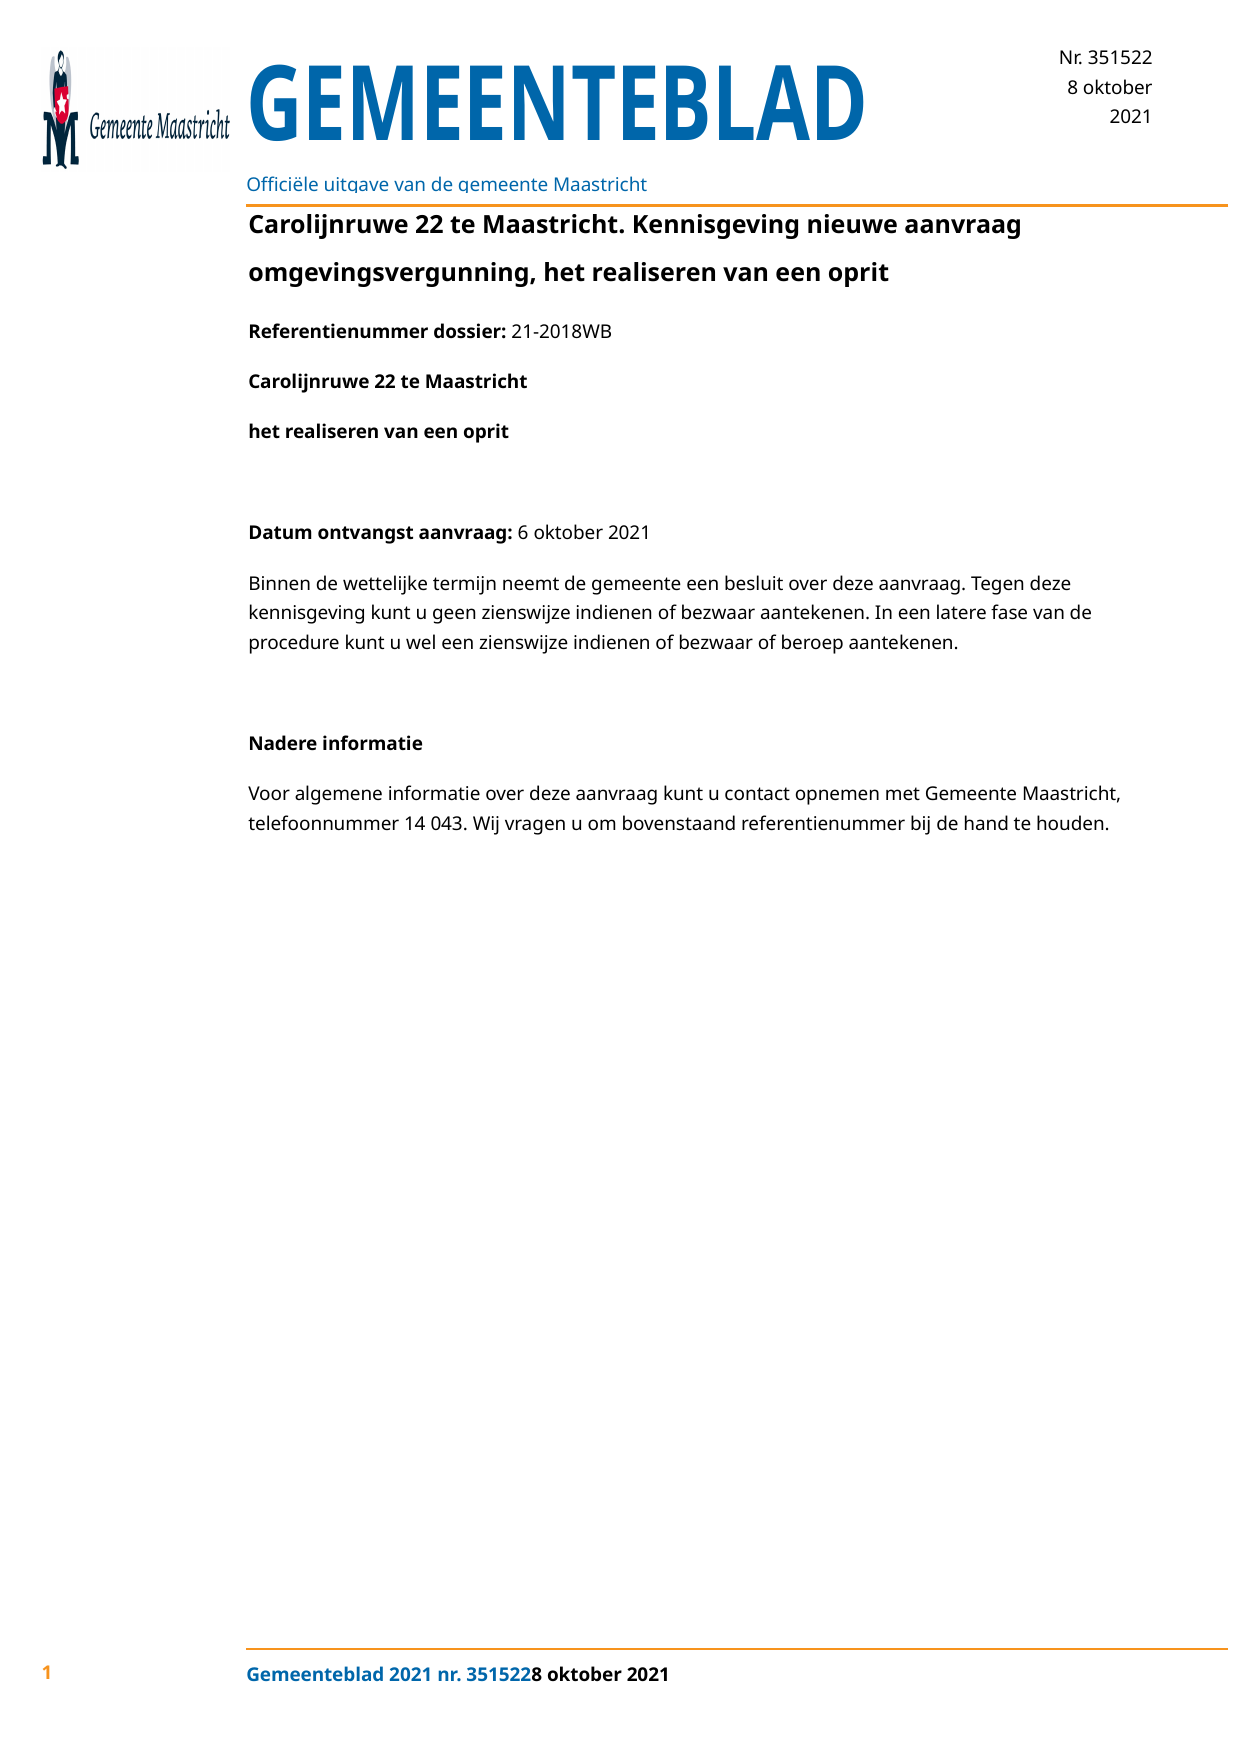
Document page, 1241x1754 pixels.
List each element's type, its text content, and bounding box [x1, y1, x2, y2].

text het realiseren van een oprit [248, 419, 1152, 444]
picture [41, 47, 231, 172]
text Referentienummer dossier: 21-2018WB [248, 318, 1152, 344]
text Nadere informatie [248, 730, 1152, 756]
text Carolijnruwe 22 te Maastricht [248, 368, 1152, 394]
text Binnen de wettelijke termijn neemt de gemeente een besluit over deze aanvraag. Tegen deze kennisgeving kunt u geen zienswijze indienen of bezwaar aantekenen. In een latere fase van de procedure kunt u wel een zienswijze indienen of bezwaar of beroep aantekenen. [248, 570, 1152, 655]
text Voor algemene informatie over deze aanvraag kunt u contact opnemen met Gemeente Maastricht, telefoonnummer 14 043. Wij vragen u om bovenstaand referentienummer bij de hand te houden. [248, 780, 1152, 836]
text Datum ontvangst aanvraag: 6 oktober 2021 [248, 519, 1152, 545]
text Carolijnruwe 22 te Maastricht. Kennisgeving nieuwe aanvraag omgevingsvergunning, het realiseren van een oprit [248, 207, 1152, 288]
